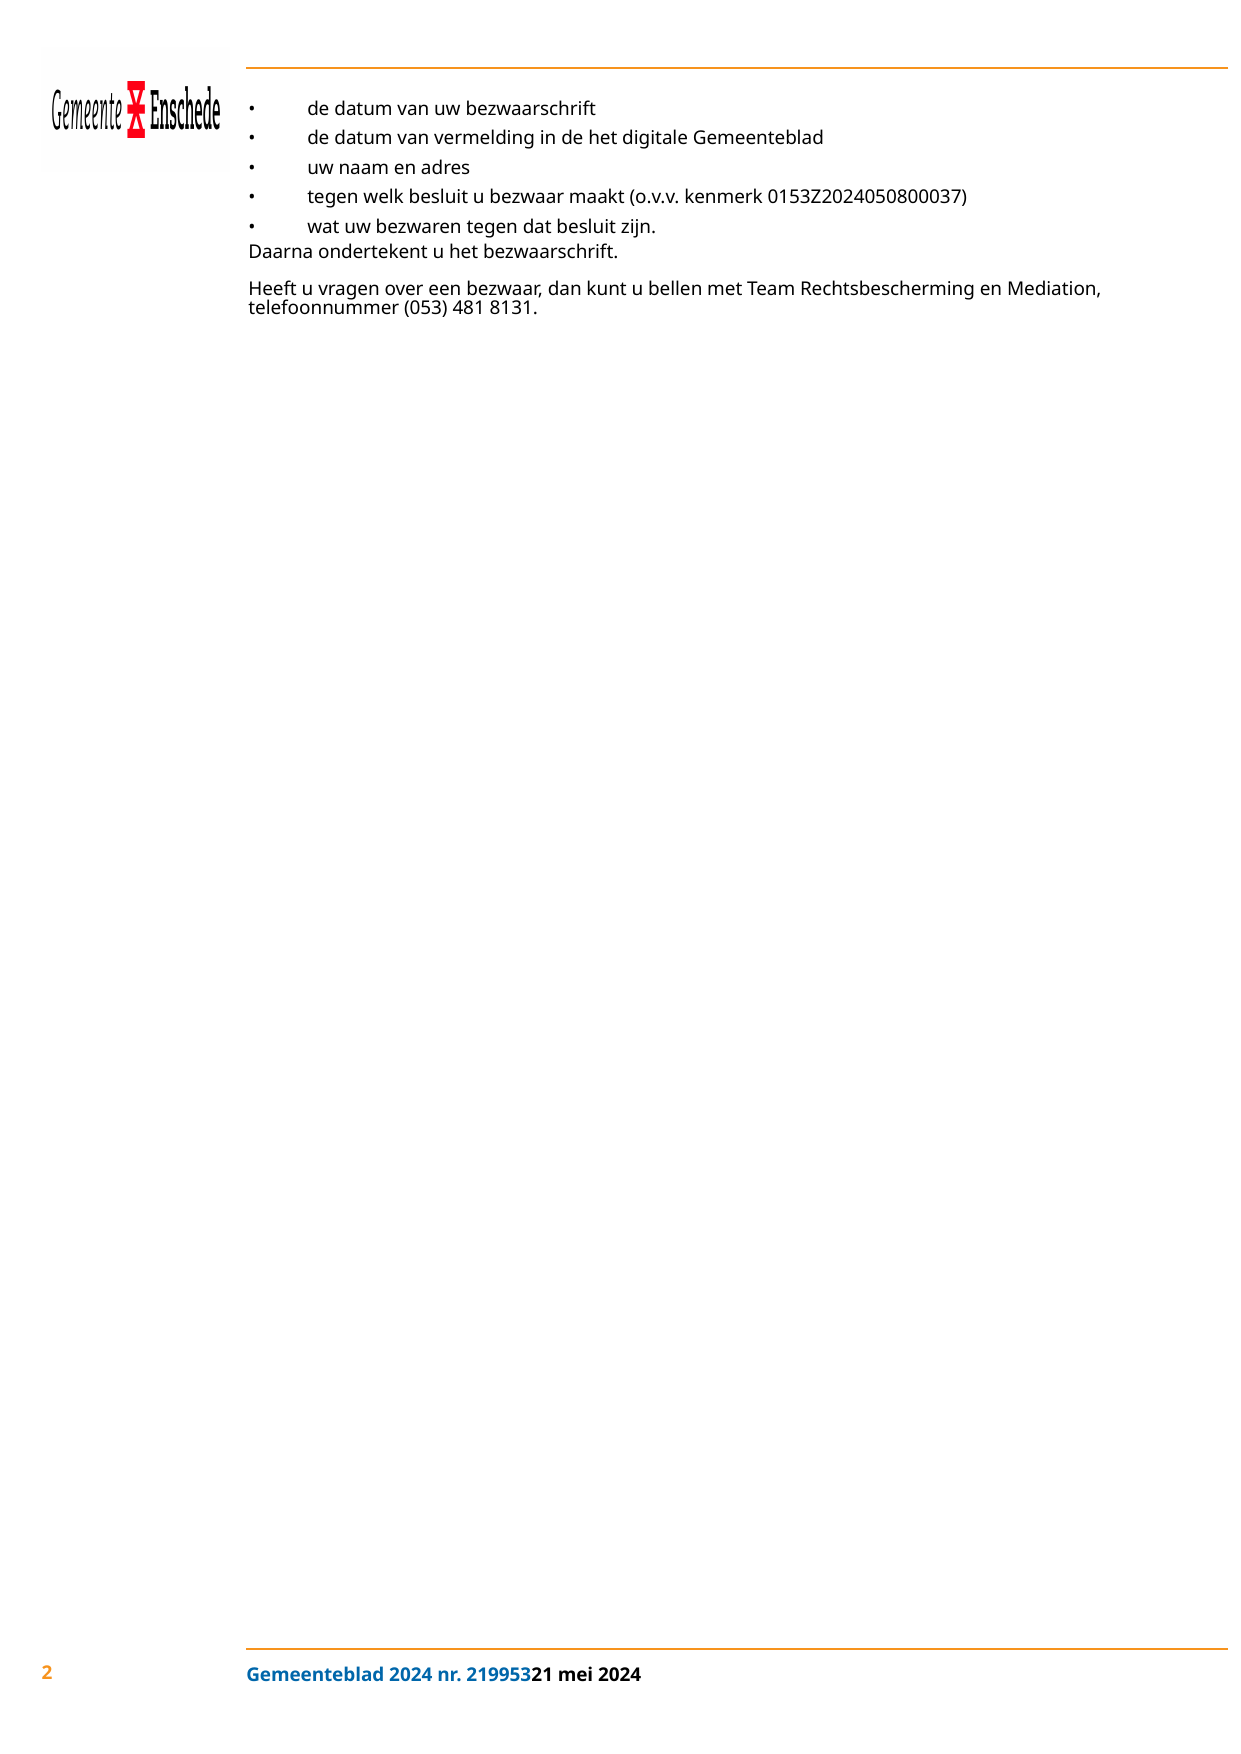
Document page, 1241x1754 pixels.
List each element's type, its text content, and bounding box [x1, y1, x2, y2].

list de datum van uw bezwaarschrift [248, 95, 1152, 121]
list tegen welk besluit u bezwaar maakt (o.v.v. kenmerk 0153Z2024050800037) [248, 183, 1152, 209]
picture [41, 47, 231, 172]
text Daarna ondertekent u het bezwaarschrift. [248, 243, 1152, 262]
text Heeft u vragen over een bezwaar, dan kunt u bellen met Team Rechtsbescherming en Mediation, telefoonnummer (053) 481 8131. [248, 280, 1152, 318]
list de datum van vermelding in de het digitale Gemeenteblad [248, 124, 1152, 150]
list uw naam en adres [248, 154, 1152, 180]
list wat uw bezwaren tegen dat besluit zijn. [248, 213, 1152, 239]
